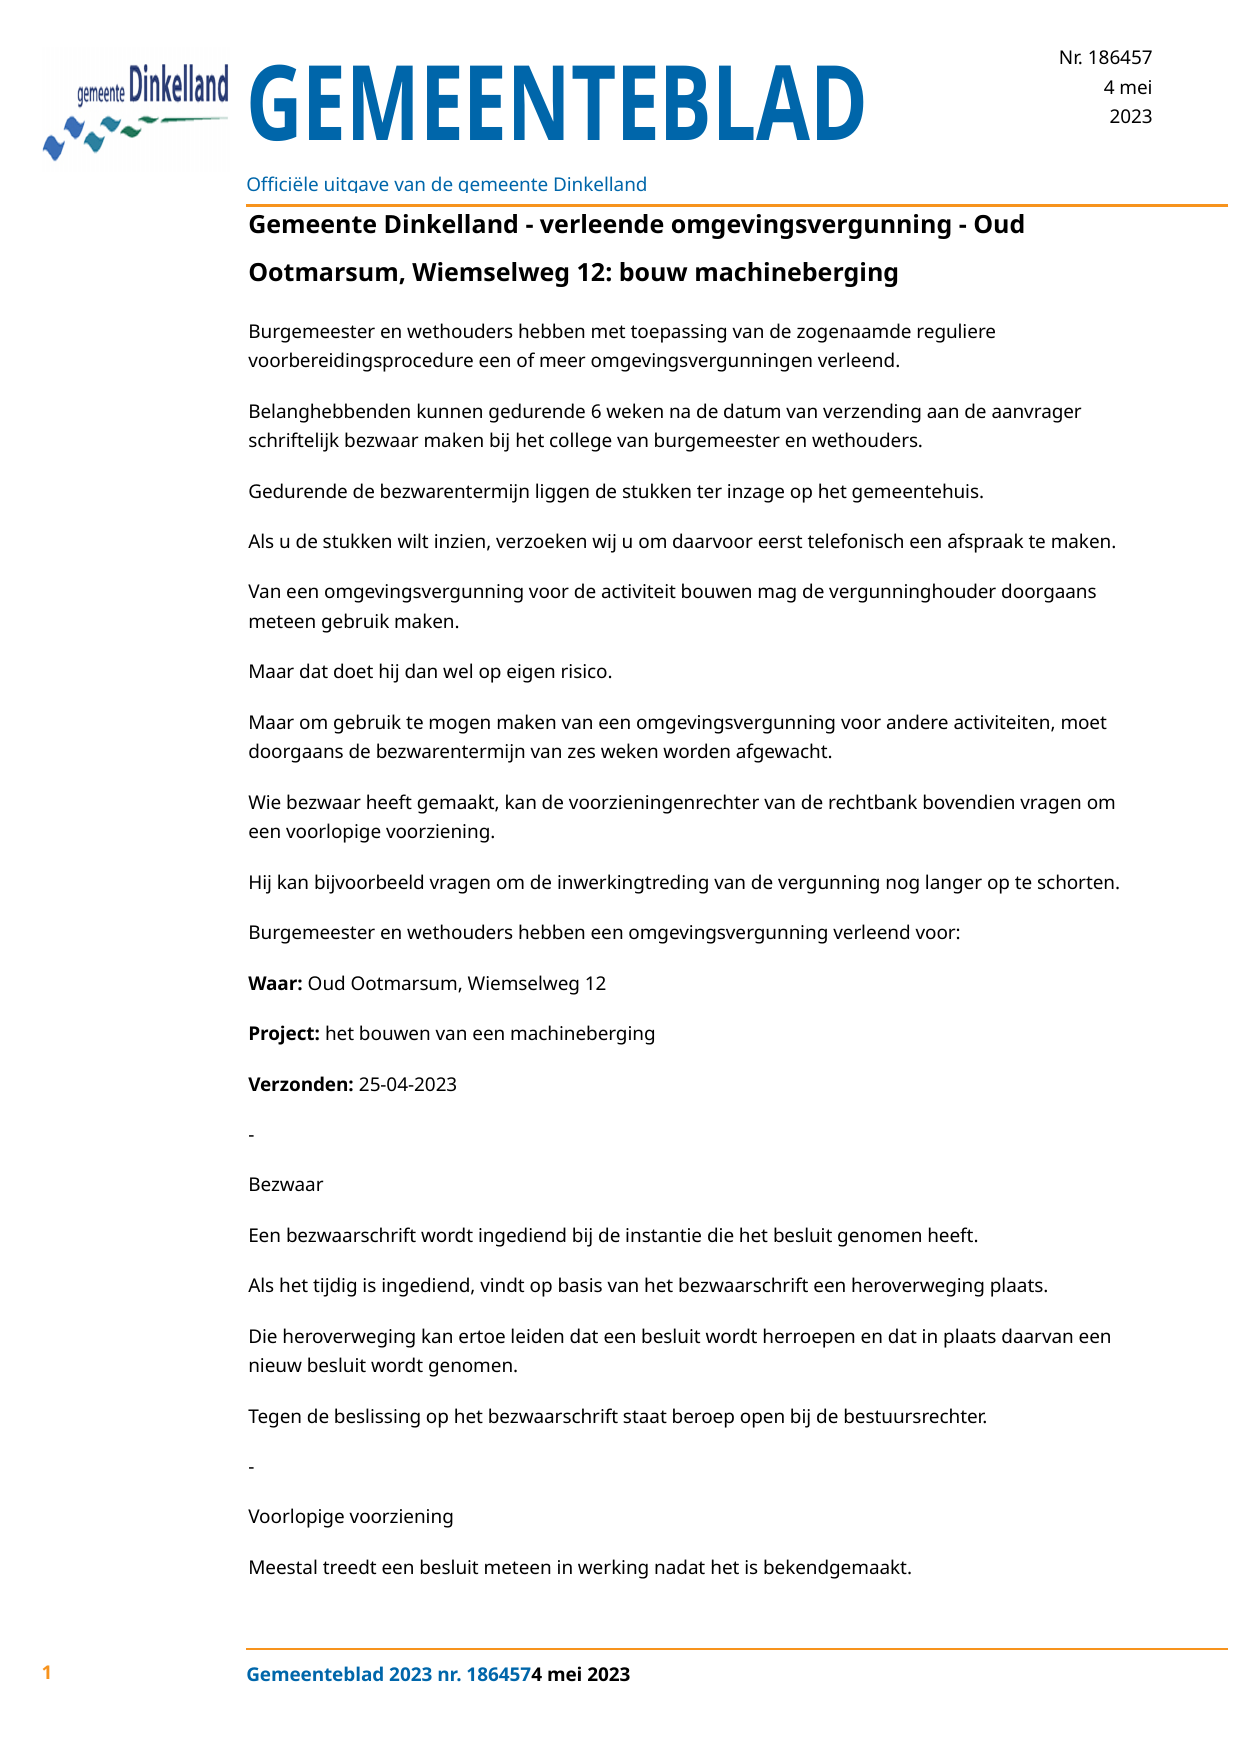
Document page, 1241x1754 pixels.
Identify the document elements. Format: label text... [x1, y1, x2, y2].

text Als het tijdig is ingediend, vindt op basis van het bezwaarschrift een heroverweging plaats. [248, 1272, 1152, 1298]
text Hij kan bijvoorbeeld vragen om de inwerkingtreding van de vergunning nog langer op te schorten. [248, 869, 1152, 895]
text Verzonden: 25-04-2023 [248, 1071, 1152, 1097]
text Belanghebbenden kunnen gedurende 6 weken na de datum van verzending aan de aanvrager schriftelijk bezwaar maken bij het college van burgemeester en wethouders. [248, 398, 1152, 453]
text Als u de stukken wilt inzien, verzoeken wij u om daarvoor eerst telefonisch een afspraak te maken. [248, 528, 1152, 554]
text Voorlopige voorziening [248, 1504, 1152, 1529]
text Meestal treedt een besluit meteen in werking nadat het is bekendgemaakt. [248, 1554, 1152, 1580]
text Waar: Oud Ootmarsum, Wiemselweg 12 [248, 970, 1152, 996]
text Burgemeester en wethouders hebben een omgevingsvergunning verleend voor: [248, 919, 1152, 945]
text Een bezwaarschrift wordt ingediend bij de instantie die het besluit genomen heeft. [248, 1222, 1152, 1248]
text Burgemeester en wethouders hebben met toepassing van de zogenaamde reguliere voorbereidingsprocedure een of meer omgevingsvergunningen verleend. [248, 318, 1152, 373]
text Van een omgevingsvergunning voor de activiteit bouwen mag de vergunninghouder doorgaans meteen gebruik maken. [248, 579, 1152, 634]
text Gedurende de bezwarentermijn liggen de stukken ter inzage op het gemeentehuis. [248, 478, 1152, 504]
picture [41, 47, 231, 172]
text Wie bezwaar heeft gemaakt, kan de voorzieningenrechter van de rechtbank bovendien vragen om een voorlopige voorziening. [248, 789, 1152, 844]
text - [248, 1453, 1152, 1479]
text Tegen de beslissing op het bezwaarschrift staat beroep open bij de bestuursrechter. [248, 1403, 1152, 1429]
text Project: het bouwen van een machineberging [248, 1020, 1152, 1046]
text - [248, 1121, 1152, 1147]
text Maar om gebruik te mogen maken van een omgevingsvergunning voor andere activiteiten, moet doorgaans de bezwarentermijn van zes weken worden afgewacht. [248, 709, 1152, 764]
text Bezwaar [248, 1172, 1152, 1197]
text Gemeente Dinkelland - verleende omgevingsvergunning - Oud Ootmarsum, Wiemselweg 12: bouw machineberging [248, 207, 1152, 288]
text Die heroverweging kan ertoe leiden dat een besluit wordt herroepen en dat in plaats daarvan een nieuw besluit wordt genomen. [248, 1323, 1152, 1378]
text Maar dat doet hij dan wel op eigen risico. [248, 659, 1152, 684]
